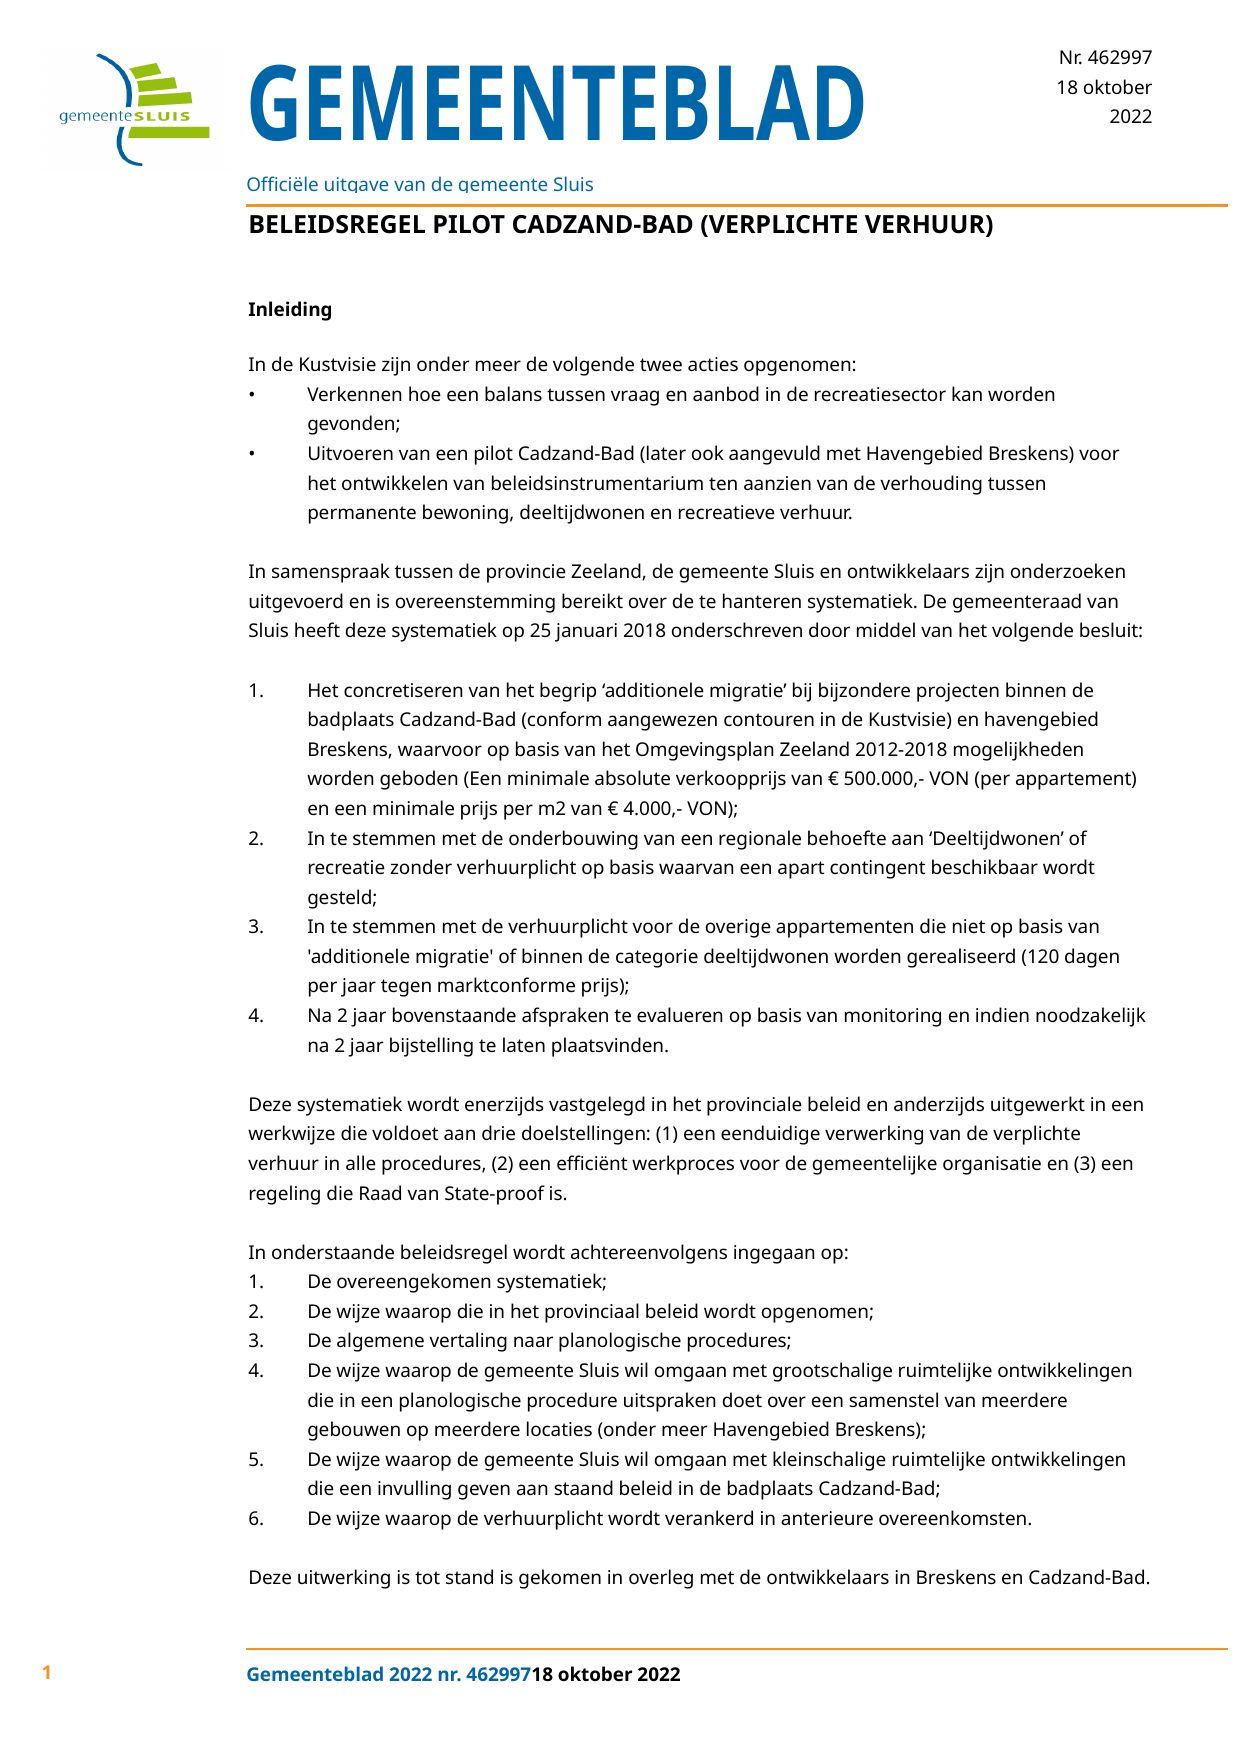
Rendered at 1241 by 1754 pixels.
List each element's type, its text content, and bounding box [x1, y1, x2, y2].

list De wijze waarop die in het provinciaal beleid wordt opgenomen; [248, 1298, 1152, 1324]
text In onderstaande beleidsregel wordt achtereenvolgens ingegaan op: [248, 1239, 1152, 1264]
list Verkennen hoe een balans tussen vraag en aanbod in de recreatiesector kan worden gevonden; [248, 381, 1152, 436]
text Deze systematiek wordt enerzijds vastgelegd in het provinciale beleid en anderzijds uitgewerkt in een werkwijze die voldoet aan drie doelstellingen: (1) een eenduidige verwerking van de verplichte verhuur in alle procedures, (2) een efficiënt werkproces voor de gemeentelijke organisatie en (3) een regeling die Raad van State-proof is. [248, 1091, 1152, 1205]
list De overeengekomen systematiek; [248, 1268, 1152, 1294]
list Na 2 jaar bovenstaande afspraken te evalueren op basis van monitoring en indien noodzakelijk na 2 jaar bijstelling te laten plaatsvinden. [248, 1002, 1152, 1057]
list De algemene vertaling naar planologische procedures; [248, 1328, 1152, 1353]
text Inleiding [248, 296, 1152, 322]
list Uitvoeren van een pilot Cadzand-Bad (later ook aangevuld met Havengebied Breskens) voor het ontwikkelen van beleidsinstrumentarium ten aanzien van de verhouding tussen permanente bewoning, deeltijdwonen en recreatieve verhuur. [248, 440, 1152, 525]
list In te stemmen met de onderbouwing van een regionale behoefte aan ‘Deeltijdwonen’ of recreatie zonder verhuurplicht op basis waarvan een apart contingent beschikbaar wordt gesteld; [248, 825, 1152, 909]
list De wijze waarop de gemeente Sluis wil omgaan met grootschalige ruimtelijke ontwikkelingen die in een planologische procedure uitspraken doet over een samenstel van meerdere gebouwen op meerdere locaties (onder meer Havengebied Breskens); [248, 1357, 1152, 1442]
text In de Kustvisie zijn onder meer de volgende twee acties opgenomen: [248, 351, 1152, 377]
list De wijze waarop de verhuurplicht wordt verankerd in anterieure overeenkomsten. [248, 1505, 1152, 1531]
list Het concretiseren van het begrip ‘additionele migratie’ bij bijzondere projecten binnen de badplaats Cadzand-Bad (conform aangewezen contouren in de Kustvisie) en havengebied Breskens, waarvoor op basis van het Omgevingsplan Zeeland 2012-2018 mogelijkheden worden geboden (Een minimale absolute verkoopprijs van € 500.000,- VON (per appartement) en een minimale prijs per m2 van € 4.000,- VON); [248, 677, 1152, 821]
list De wijze waarop de gemeente Sluis wil omgaan met kleinschalige ruimtelijke ontwikkelingen die een invulling geven aan staand beleid in de badplaats Cadzand-Bad; [248, 1446, 1152, 1501]
picture [41, 47, 231, 172]
text Deze uitwerking is tot stand is gekomen in overleg met de ontwikkelaars in Breskens en Cadzand-Bad. [248, 1564, 1152, 1590]
text In samenspraak tussen de provincie Zeeland, de gemeente Sluis en ontwikkelaars zijn onderzoeken uitgevoerd en is overeenstemming bereikt over de te hanteren systematiek. De gemeenteraad van Sluis heeft deze systematiek op 25 januari 2018 onderschreven door middel van het volgende besluit: [248, 558, 1152, 643]
list In te stemmen met de verhuurplicht voor de overige appartementen die niet op basis van 'additionele migratie' of binnen de categorie deeltijdwonen worden gerealiseerd (120 dagen per jaar tegen marktconforme prijs); [248, 913, 1152, 998]
text BELEIDSREGEL PILOT CADZAND-BAD (VERPLICHTE VERHUUR) [248, 207, 1152, 241]
